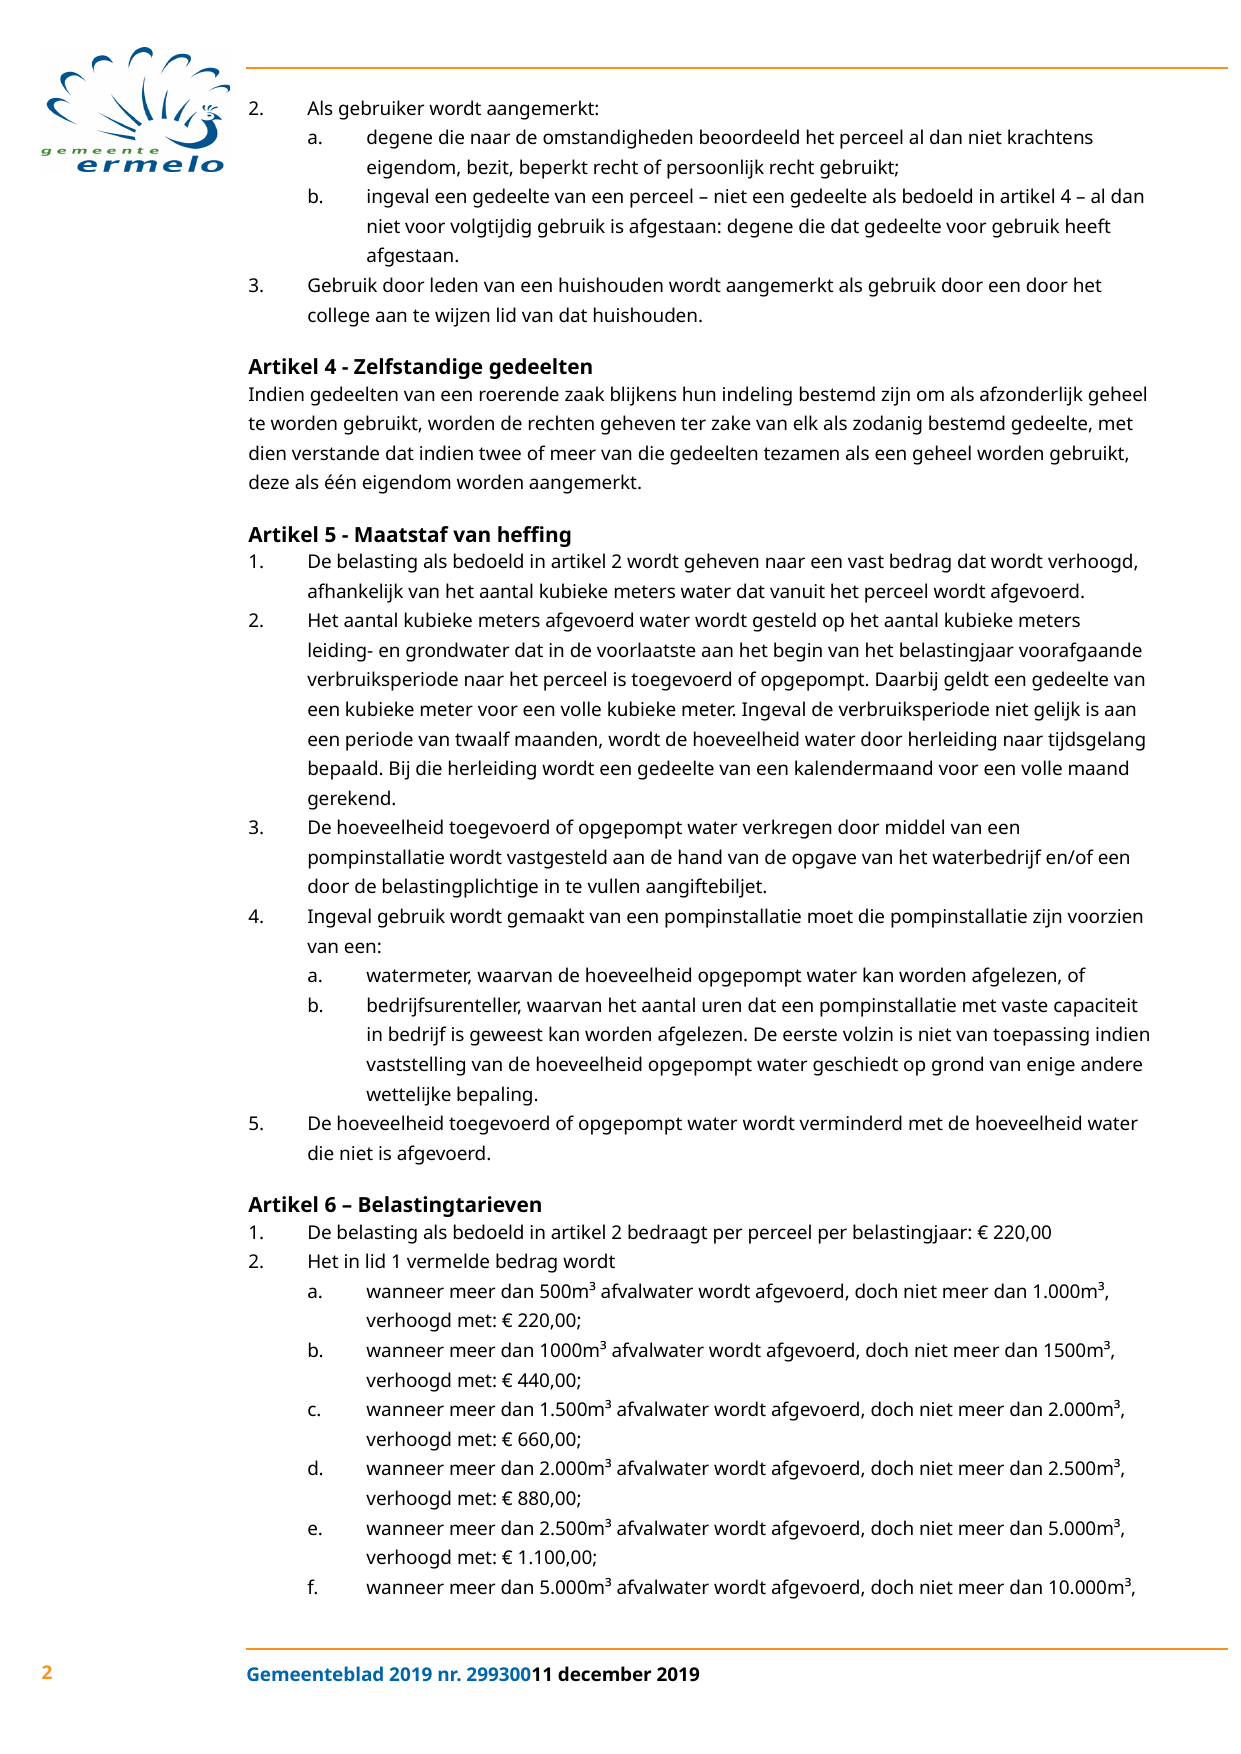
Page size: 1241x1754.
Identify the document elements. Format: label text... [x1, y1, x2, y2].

list Het aantal kubieke meters afgevoerd water wordt gesteld op het aantal kubieke meters leiding- en grondwater dat in de voorlaatste aan het begin van het belastingjaar voorafgaande verbruiksperiode naar het perceel is toegevoerd of opgepompt. Daarbij geldt een gedeelte van een kubieke meter voor een volle kubieke meter. Ingeval de verbruiksperiode niet gelijk is aan een periode van twaalf maanden, wordt de hoeveelheid water door herleiding naar tijdsgelang bepaald. Bij die herleiding wordt een gedeelte van een kalendermaand voor een volle maand gerekend. [248, 607, 1152, 811]
list De belasting als bedoeld in artikel 2 bedraagt per perceel per belastingjaar: € 220,00 [248, 1219, 1152, 1244]
list Ingeval gebruik wordt gemaakt van een pompinstallatie moet die pompinstallatie zijn voorzien van een: [248, 903, 1152, 959]
list wanneer meer dan 2.500m³ afvalwater wordt afgevoerd, doch niet meer dan 5.000m³, [307, 1515, 1152, 1540]
text Artikel 4 - Zelfstandige gedeelten [248, 352, 1152, 381]
list verhoogd met: € 660,00; [307, 1426, 1152, 1452]
list verhoogd met: € 440,00; [307, 1367, 1152, 1392]
list De belasting als bedoeld in artikel 2 wordt geheven naar een vast bedrag dat wordt verhoogd, afhankelijk van het aantal kubieke meters water dat vanuit het perceel wordt afgevoerd. [248, 548, 1152, 604]
list De hoeveelheid toegevoerd of opgepompt water verkregen door middel van een pompinstallatie wordt vastgesteld aan de hand van de opgave van het waterbedrijf en/of een door de belastingplichtige in te vullen aangiftebiljet. [248, 814, 1152, 899]
text Artikel 5 - Maatstaf van heffing [248, 520, 1152, 548]
list wanneer meer dan 2.000m³ afvalwater wordt afgevoerd, doch niet meer dan 2.500m³, [307, 1456, 1152, 1481]
text Indien gedeelten van een roerende zaak blijkens hun indeling bestemd zijn om als afzonderlijk geheel te worden gebruikt, worden de rechten geheven ter zake van elk als zodanig bestemd gedeelte, met dien verstande dat indien twee of meer van die gedeelten tezamen als een geheel worden gebruikt, deze als één eigendom worden aangemerkt. [248, 381, 1152, 495]
list Als gebruiker wordt aangemerkt: [248, 95, 1152, 121]
list wanneer meer dan 500m³ afvalwater wordt afgevoerd, doch niet meer dan 1.000m³, [307, 1278, 1152, 1304]
text Artikel 6 – Belastingtarieven [248, 1190, 1152, 1219]
list degene die naar de omstandigheden beoordeeld het perceel al dan niet krachtens eigendom, bezit, beperkt recht of persoonlijk recht gebruikt; [307, 124, 1152, 180]
list wanneer meer dan 1000m³ afvalwater wordt afgevoerd, doch niet meer dan 1500m³, [307, 1337, 1152, 1363]
list wanneer meer dan 1.500m³ afvalwater wordt afgevoerd, doch niet meer dan 2.000m³, [307, 1396, 1152, 1422]
list verhoogd met: € 1.100,00; [307, 1544, 1152, 1570]
list verhoogd met: € 220,00; [307, 1308, 1152, 1333]
list De hoeveelheid toegevoerd of opgepompt water wordt verminderd met de hoeveelheid water die niet is afgevoerd. [248, 1110, 1152, 1166]
list wanneer meer dan 5.000m³ afvalwater wordt afgevoerd, doch niet meer dan 10.000m³, [307, 1574, 1152, 1599]
list Gebruik door leden van een huishouden wordt aangemerkt als gebruik door een door het college aan te wijzen lid van dat huishouden. [248, 272, 1152, 328]
picture [41, 47, 231, 172]
list ingeval een gedeelte van een perceel – niet een gedeelte als bedoeld in artikel 4 – al dan niet voor volgtijdig gebruik is afgestaan: degene die dat gedeelte voor gebruik heeft afgestaan. [307, 183, 1152, 268]
list watermeter, waarvan de hoeveelheid opgepompt water kan worden afgelezen, of [307, 962, 1152, 988]
list bedrijfsurenteller, waarvan het aantal uren dat een pompinstallatie met vaste capaciteit in bedrijf is geweest kan worden afgelezen. De eerste volzin is niet van toepassing indien vaststelling van de hoeveelheid opgepompt water geschiedt op grond van enige andere wettelijke bepaling. [307, 992, 1152, 1107]
list Het in lid 1 vermelde bedrag wordt [248, 1248, 1152, 1274]
list verhoogd met: € 880,00; [307, 1485, 1152, 1511]
